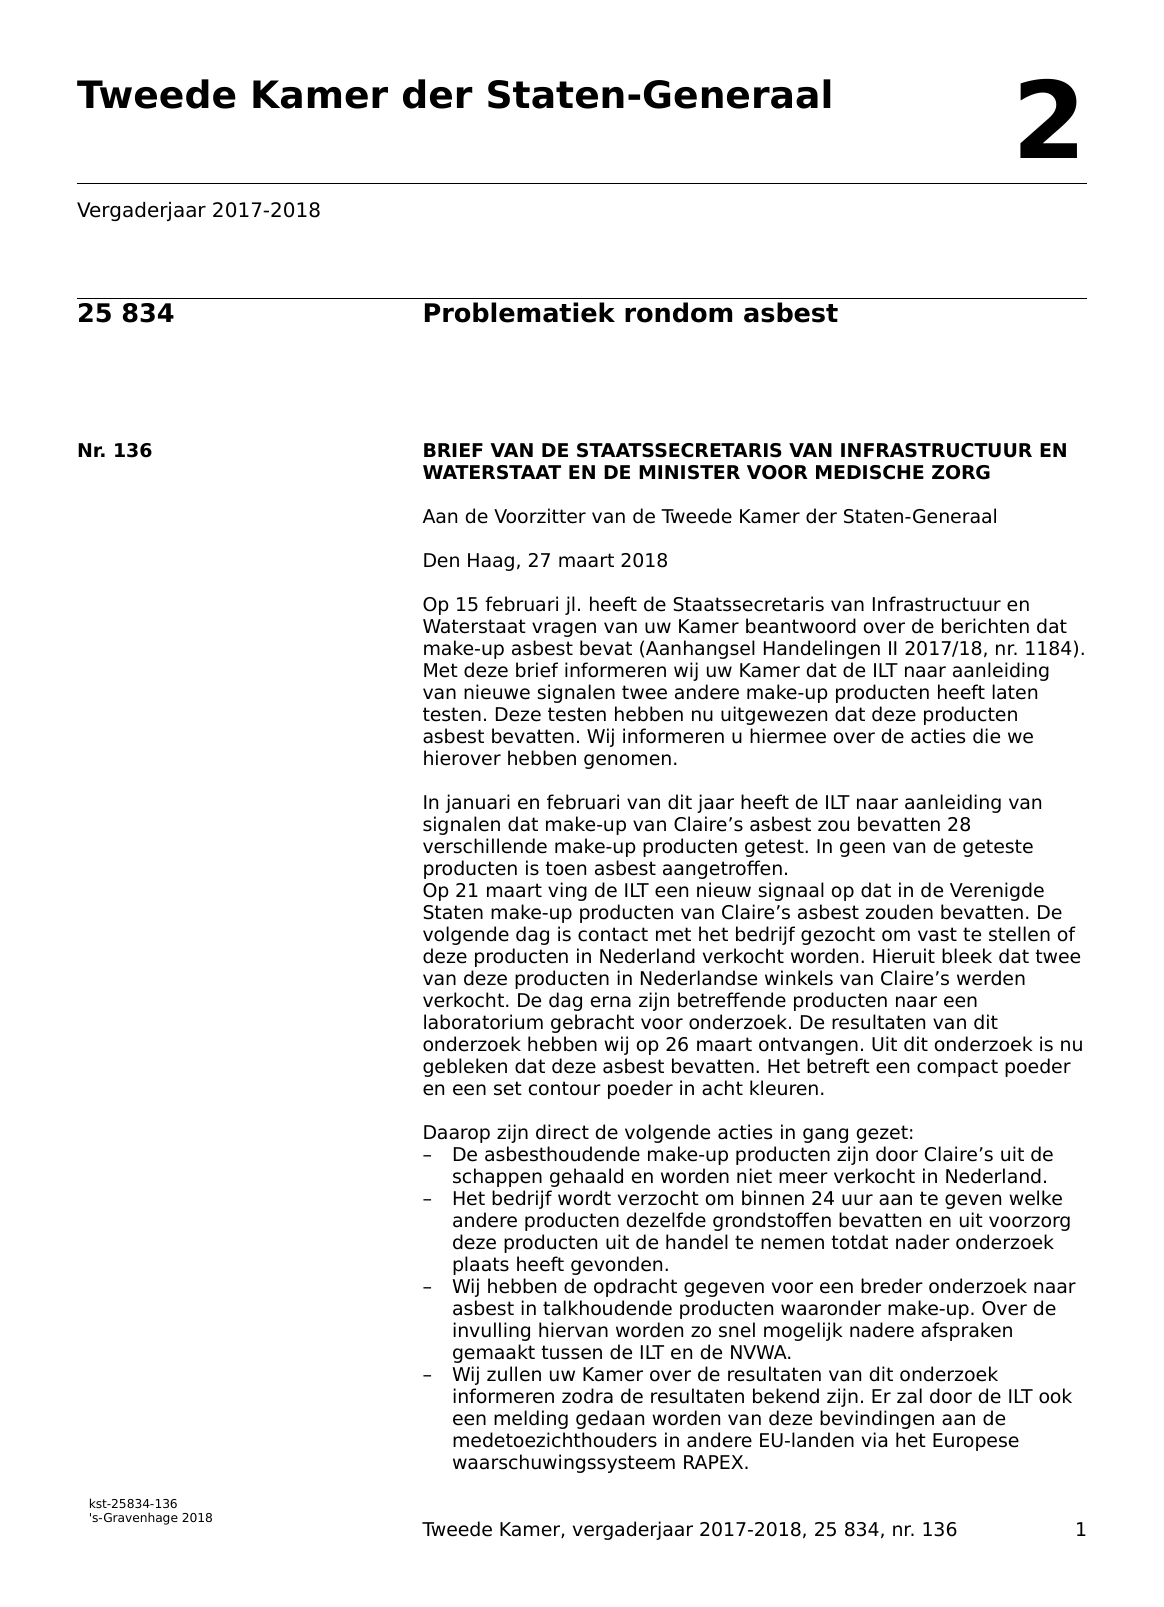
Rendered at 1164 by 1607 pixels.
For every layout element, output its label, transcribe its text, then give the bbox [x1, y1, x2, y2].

text Aan de Voorzitter van de Tweede Kamer der Staten-Generaal [422, 506, 1087, 528]
text In januari en februari van dit jaar heeft de ILT naar aanleiding van signalen dat make-up van Claire’s asbest zou bevatten 28 verschillende make-up producten getest. In geen van de geteste producten is toen asbest aangetroffen. [422, 792, 1087, 880]
text 's-Gravenhage 2018 [88, 1511, 323, 1525]
table_cell Vergaderjaar 2017-2018 [77, 184, 1087, 298]
subtitle 25 834 Problematiek rondom asbest [77, 299, 1087, 329]
text – Wij zullen uw Kamer over de resultaten van dit onderzoek informeren zodra de resultaten bekend zijn. Er zal door de ILT ook een melding gedaan worden van deze bevindingen aan de medetoezichthouders in andere EU-landen via het Europese waarschuwingssysteem RAPEX. [422, 1364, 1087, 1474]
text kst-25834-136 [88, 1497, 323, 1511]
table_header 2 [886, 59, 1087, 183]
table_header Tweede Kamer der Staten-Generaal [77, 59, 886, 183]
text – Wij hebben de opdracht gegeven voor een breder onderzoek naar asbest in talkhoudende producten waaronder make-up. Over de invulling hiervan worden zo snel mogelijk nadere afspraken gemaakt tussen de ILT en de NVWA. [422, 1276, 1087, 1364]
subtitle Nr. 136 BRIEF VAN DE STAATSSECRETARIS VAN INFRASTRUCTUUR EN WATERSTAAT EN DE MINISTER VOOR MEDISCHE ZORG [77, 440, 1087, 484]
text Den Haag, 27 maart 2018 [422, 550, 1087, 572]
text Daarop zijn direct de volgende acties in gang gezet: [422, 1122, 1087, 1144]
text Op 21 maart ving de ILT een nieuw signaal op dat in de Verenigde Staten make-up producten van Claire’s asbest zouden bevatten. De volgende dag is contact met het bedrijf gezocht om vast te stellen of deze producten in Nederland verkocht worden. Hieruit bleek dat twee van deze producten in Nederlandse winkels van Claire’s werden verkocht. De dag erna zijn betreffende producten naar een laboratorium gebracht voor onderzoek. De resultaten van dit onderzoek hebben wij op 26 maart ontvangen. Uit dit onderzoek is nu gebleken dat deze asbest bevatten. Het betreft een compact poeder en een set contour poeder in acht kleuren. [422, 880, 1087, 1100]
text – De asbesthoudende make-up producten zijn door Claire’s uit de schappen gehaald en worden niet meer verkocht in Nederland. [422, 1144, 1087, 1188]
text – Het bedrijf wordt verzocht om binnen 24 uur aan te geven welke andere producten dezelfde grondstoffen bevatten en uit voorzorg deze producten uit de handel te nemen totdat nader onderzoek plaats heeft gevonden. [422, 1188, 1087, 1276]
text Op 15 februari jl. heeft de Staatssecretaris van Infrastructuur en Waterstaat vragen van uw Kamer beantwoord over de berichten dat make-up asbest bevat (Aanhangsel Handelingen II 2017/18, nr. 1184). Met deze brief informeren wij uw Kamer dat de ILT naar aanleiding van nieuwe signalen twee andere make-up producten heeft laten testen. Deze testen hebben nu uitgewezen dat deze producten asbest bevatten. Wij informeren u hiermee over de acties die we hierover hebben genomen. [422, 594, 1087, 770]
